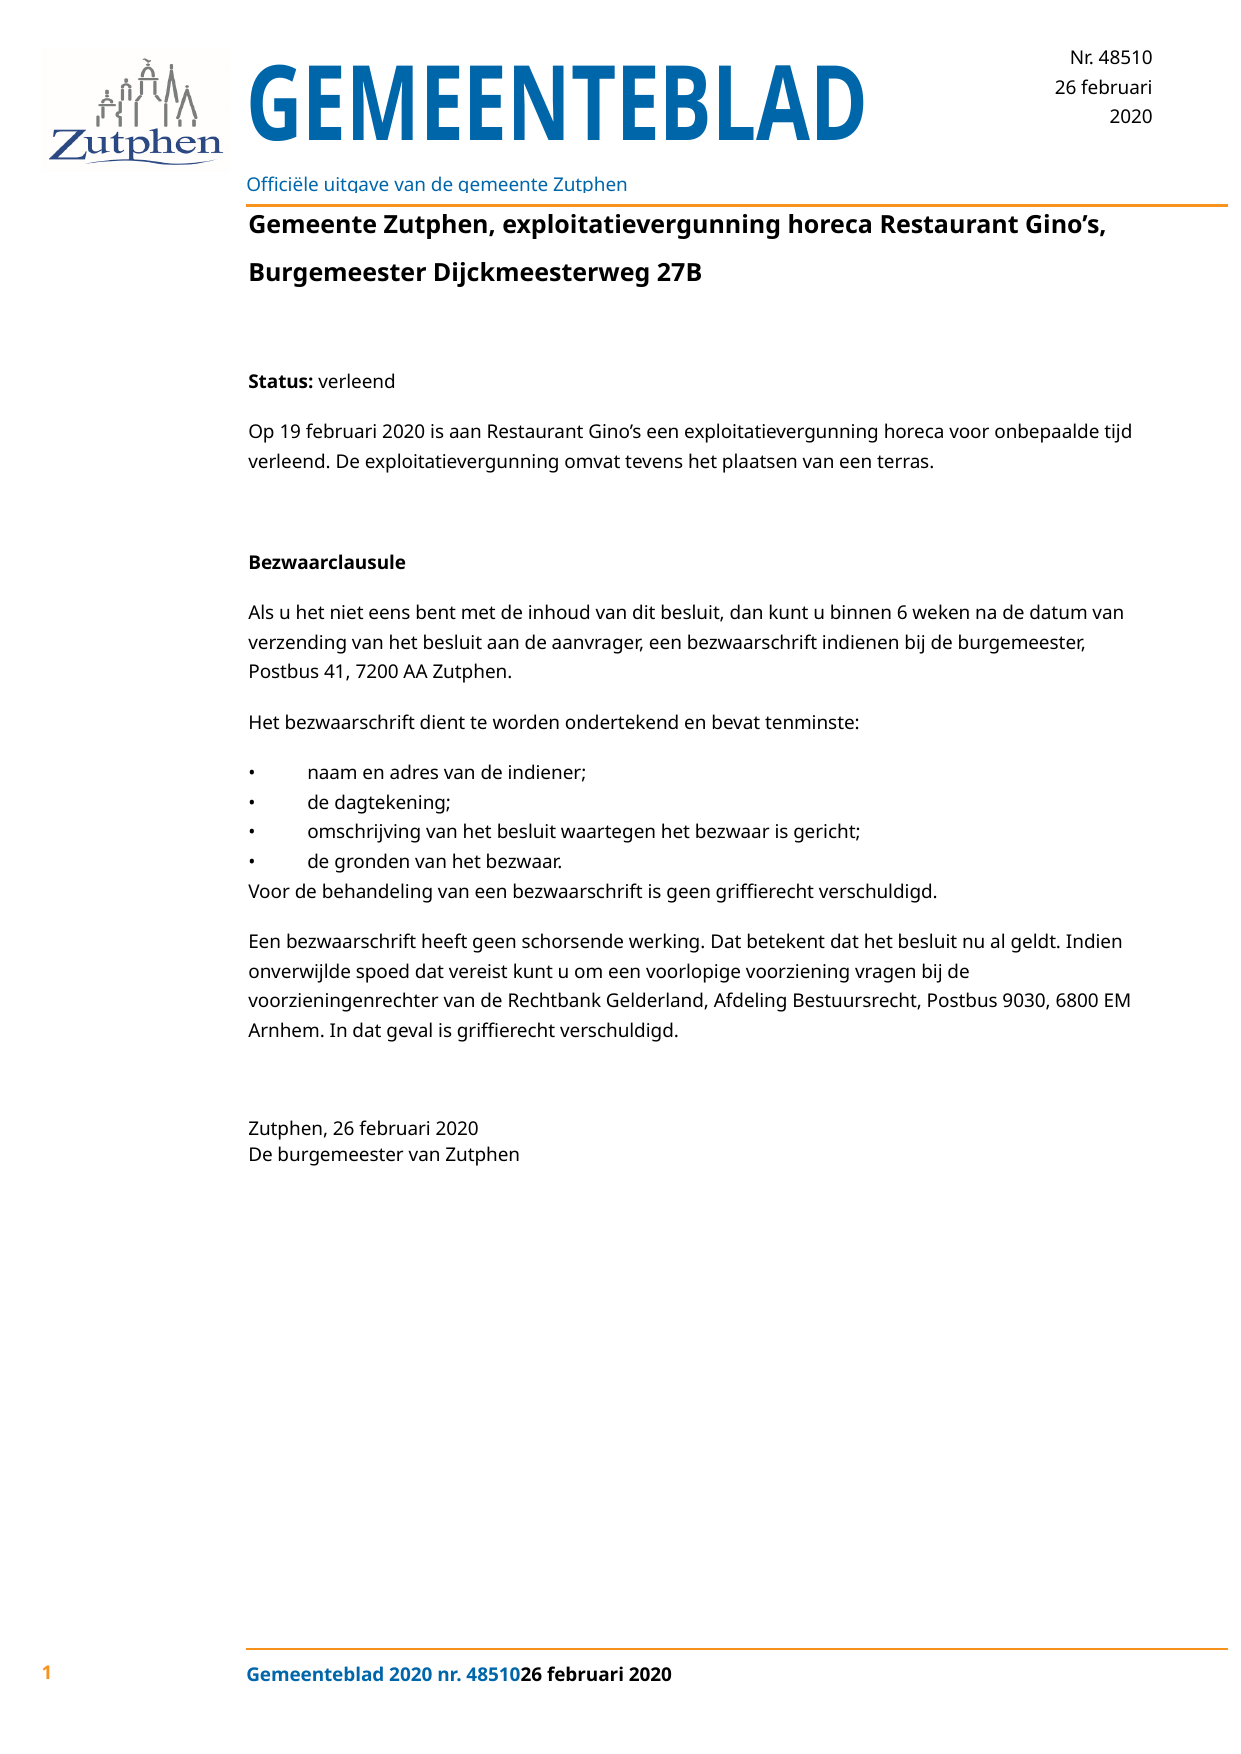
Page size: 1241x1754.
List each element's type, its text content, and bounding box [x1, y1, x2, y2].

text Op 19 februari 2020 is aan Restaurant Gino’s een exploitatievergunning horeca voor onbepaalde tijd verleend. De exploitatievergunning omvat tevens het plaatsen van een terras. [248, 419, 1152, 474]
list omschrijving van het besluit waartegen het bezwaar is gericht; [248, 819, 1152, 844]
text De burgemeester van Zutphen [248, 1141, 1152, 1167]
list de gronden van het bezwaar. [248, 848, 1152, 874]
text Een bezwaarschrift heeft geen schorsende werking. Dat betekent dat het besluit nu al geldt. Indien onverwijlde spoed dat vereist kunt u om een voorlopige voorziening vragen bij de voorzieningenrechter van de Rechtbank Gelderland, Afdeling Bestuursrecht, Postbus 9030, 6800 EM Arnhem. In dat geval is griffierecht verschuldigd. [248, 928, 1152, 1043]
list de dagtekening; [248, 789, 1152, 815]
text Status: verleend [248, 368, 1152, 394]
text Gemeente Zutphen, exploitatievergunning horeca Restaurant Gino’s, Burgemeester Dijckmeesterweg 27B [248, 207, 1152, 288]
text Voor de behandeling van een bezwaarschrift is geen griffierecht verschuldigd. [248, 878, 1152, 904]
picture [41, 47, 231, 172]
text Zutphen, 26 februari 2020 [248, 1115, 1152, 1141]
text Als u het niet eens bent met de inhoud van dit besluit, dan kunt u binnen 6 weken na de datum van verzending van het besluit aan de aanvrager, een bezwaarschrift indienen bij de burgemeester, Postbus 41, 7200 AA Zutphen. [248, 599, 1152, 684]
list naam en adres van de indiener; [248, 759, 1152, 785]
text Bezwaarclausule [248, 549, 1152, 575]
text Het bezwaarschrift dient te worden ondertekend en bevat tenminste: [248, 709, 1152, 735]
